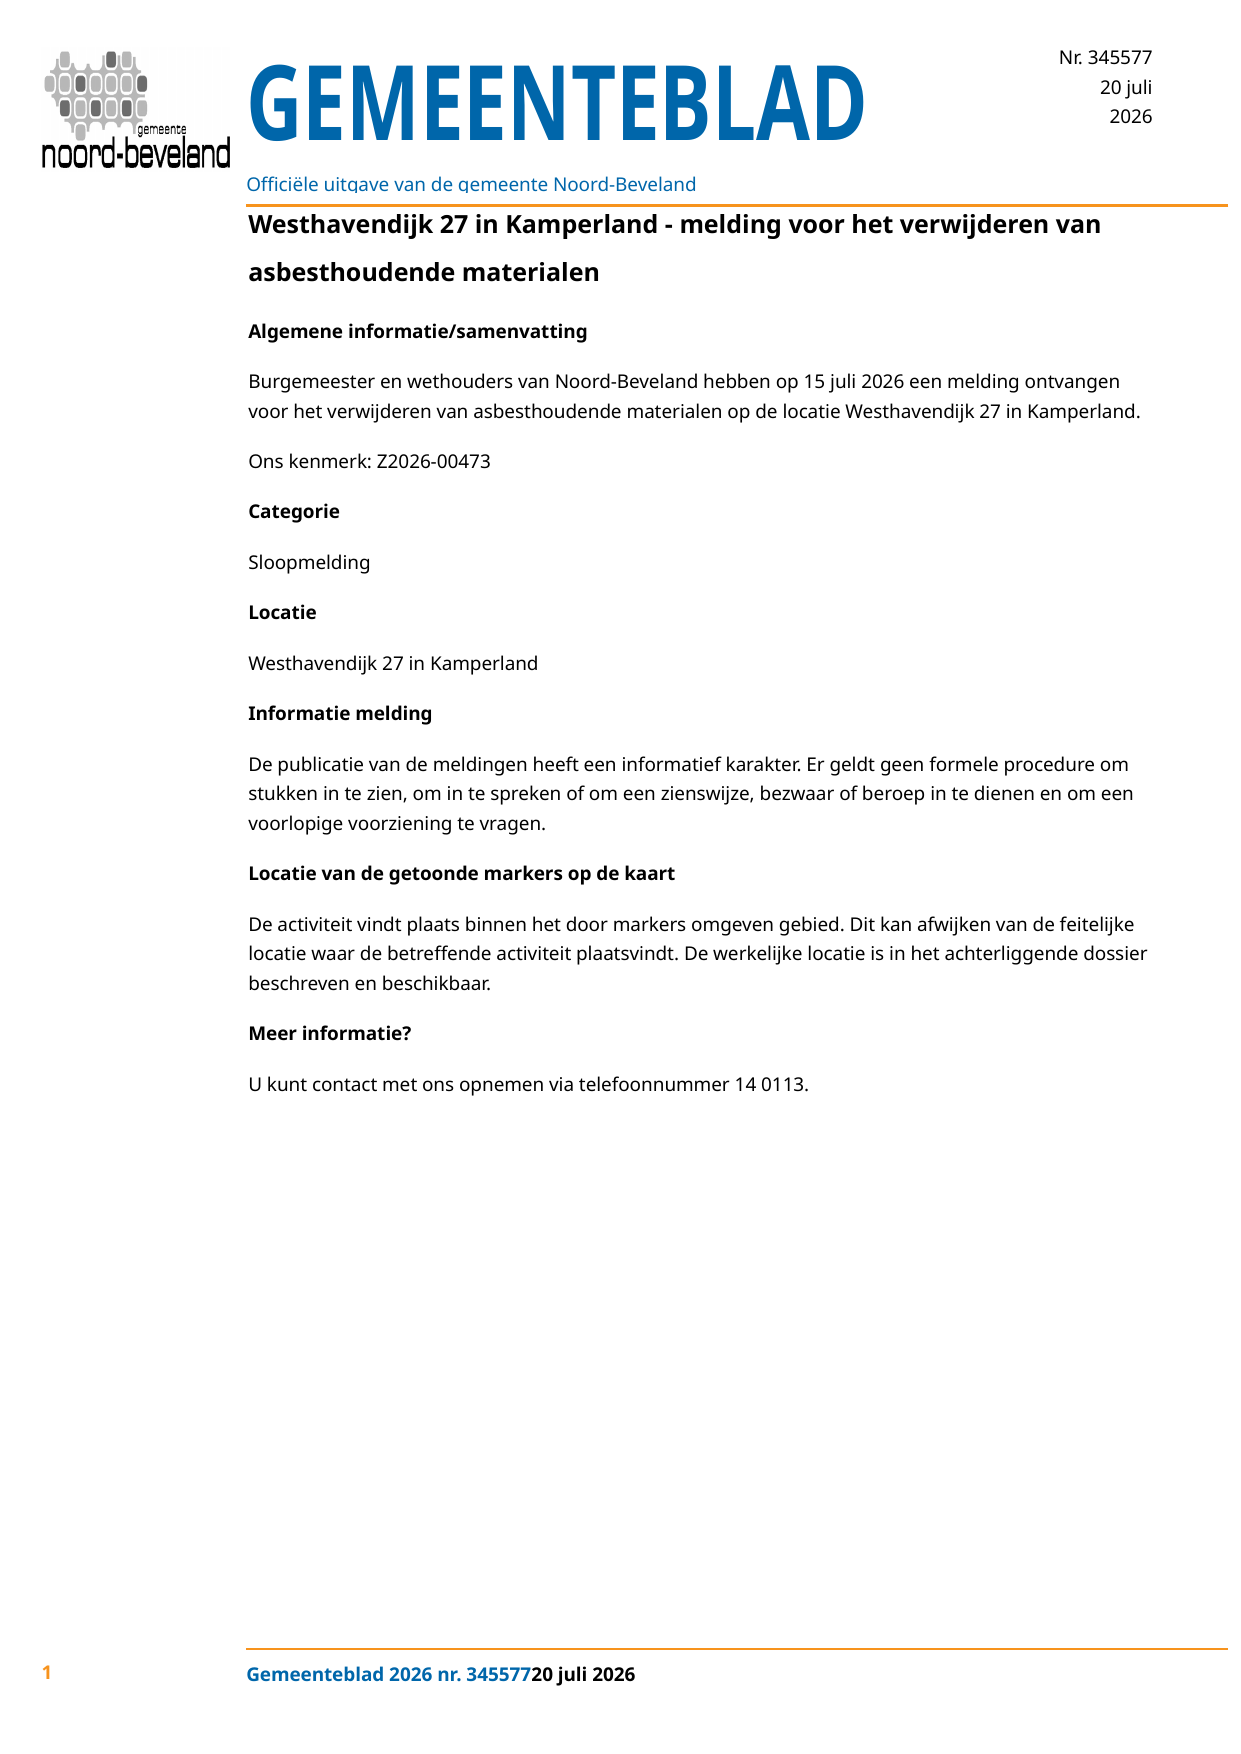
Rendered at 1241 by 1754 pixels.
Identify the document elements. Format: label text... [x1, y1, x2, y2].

text De publicatie van de meldingen heeft een informatief karakter. Er geldt geen formele procedure om stukken in te zien, om in te spreken of om een zienswijze, bezwaar of beroep in te dienen en om een voorlopige voorziening te vragen. [248, 751, 1152, 836]
text Ons kenmerk: Z2026-00473 [248, 448, 1152, 474]
text Informatie melding [248, 700, 1152, 726]
text Westhavendijk 27 in Kamperland - melding voor het verwijderen van asbesthoudende materialen [248, 207, 1152, 288]
text Westhavendijk 27 in Kamperland [248, 650, 1152, 676]
text Meer informatie? [248, 1020, 1152, 1046]
text U kunt contact met ons opnemen via telefoonnummer 14 0113. [248, 1071, 1152, 1097]
text Locatie [248, 599, 1152, 625]
text Sloopmelding [248, 549, 1152, 575]
text De activiteit vindt plaats binnen het door markers omgeven gebied. Dit kan afwijken van de feitelijke locatie waar de betreffende activiteit plaatsvindt. De werkelijke locatie is in het achterliggende dossier beschreven en beschikbaar. [248, 911, 1152, 996]
text Burgemeester en wethouders van Noord-Beveland hebben op 15 juli 2026 een melding ontvangen voor het verwijderen van asbesthoudende materialen op de locatie Westhavendijk 27 in Kamperland. [248, 368, 1152, 424]
text Locatie van de getoonde markers op de kaart [248, 860, 1152, 886]
text Categorie [248, 499, 1152, 524]
picture [41, 47, 231, 172]
text Algemene informatie/samenvatting [248, 318, 1152, 344]
